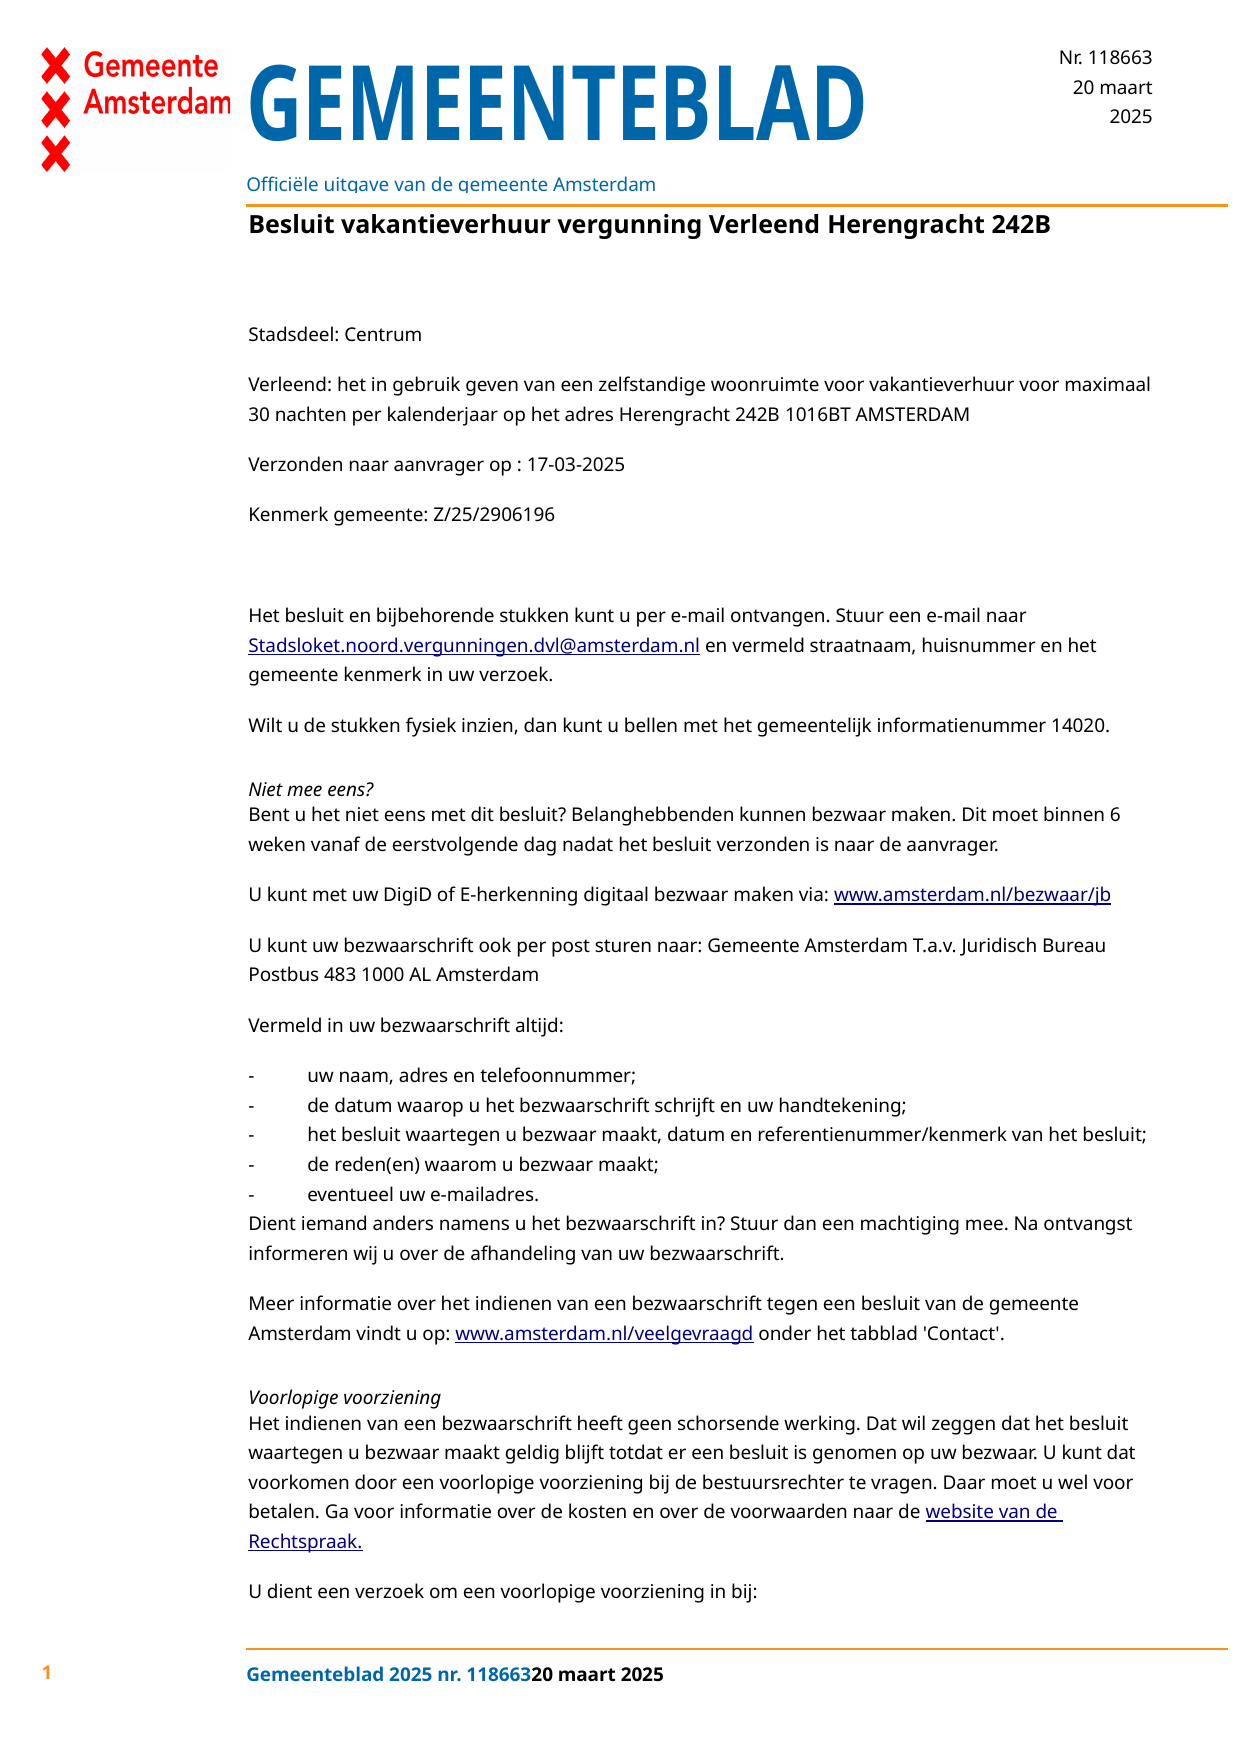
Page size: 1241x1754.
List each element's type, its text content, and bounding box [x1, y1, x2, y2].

text Wilt u de stukken fysiek inzien, dan kunt u bellen met het gemeentelijk informatienummer 14020. [248, 712, 1152, 738]
list eventueel uw e-mailadres. [248, 1181, 1152, 1207]
list de reden(en) waarom u bezwaar maakt; [248, 1151, 1152, 1177]
text Bent u het niet eens met dit besluit? Belanghebbenden kunnen bezwaar maken. Dit moet binnen 6 weken vanaf de eerstvolgende dag nadat het besluit verzonden is naar de aanvrager. [248, 802, 1152, 857]
text Stadsdeel: Centrum [248, 321, 1152, 346]
text Verleend: het in gebruik geven van een zelfstandige woonruimte voor vakantieverhuur voor maximaal 30 nachten per kalenderjaar op het adres Herengracht 242B 1016BT AMSTERDAM [248, 371, 1152, 426]
text Niet mee eens? [248, 776, 1152, 802]
text Besluit vakantieverhuur vergunning Verleend Herengracht 242B [248, 207, 1152, 241]
text Dient iemand anders namens u het bezwaarschrift in? Stuur dan een machtiging mee. Na ontvangst informeren wij u over de afhandeling van uw bezwaarschrift. [248, 1210, 1152, 1266]
text Meer informatie over het indienen van een bezwaarschrift tegen een besluit van de gemeente Amsterdam vindt u op: www.amsterdam.nl/veelgevraagd onder het tabblad 'Contact'. [248, 1290, 1152, 1346]
text U dient een verzoek om een voorlopige voorziening in bij: [248, 1578, 1152, 1604]
text Vermeld in uw bezwaarschrift altijd: [248, 1012, 1152, 1038]
text U kunt uw bezwaarschrift ook per post sturen naar: Gemeente Amsterdam T.a.v. Juridisch Bureau Postbus 483 1000 AL Amsterdam [248, 932, 1152, 987]
text Het indienen van een bezwaarschrift heeft geen schorsende werking. Dat wil zeggen dat het besluit waartegen u bezwaar maakt geldig blijft totdat er een besluit is genomen op uw bezwaar. U kunt dat voorkomen door een voorlopige voorziening bij de bestuursrechter te vragen. Daar moet u wel voor betalen. Ga voor informatie over de kosten en over de voorwaarden naar de website van de Rechtspraak. [248, 1410, 1152, 1554]
text Het besluit en bijbehorende stukken kunt u per e-mail ontvangen. Stuur een e-mail naar Stadsloket.noord.vergunningen.dvl@amsterdam.nl en vermeld straatnaam, huisnummer en het gemeente kenmerk in uw verzoek. [248, 602, 1152, 687]
text Kenmerk gemeente: Z/25/2906196 [248, 502, 1152, 527]
list uw naam, adres en telefoonnummer; [248, 1062, 1152, 1088]
text U kunt met uw DigiD of E-herkenning digitaal bezwaar maken via: www.amsterdam.nl/bezwaar/jb [248, 882, 1152, 907]
list de datum waarop u het bezwaarschrift schrijft en uw handtekening; [248, 1092, 1152, 1118]
text Voorlopige voorziening [248, 1384, 1152, 1410]
text Verzonden naar aanvrager op : 17-03-2025 [248, 451, 1152, 477]
list het besluit waartegen u bezwaar maakt, datum en referentienummer/kenmerk van het besluit; [248, 1122, 1152, 1147]
picture [41, 47, 231, 172]
